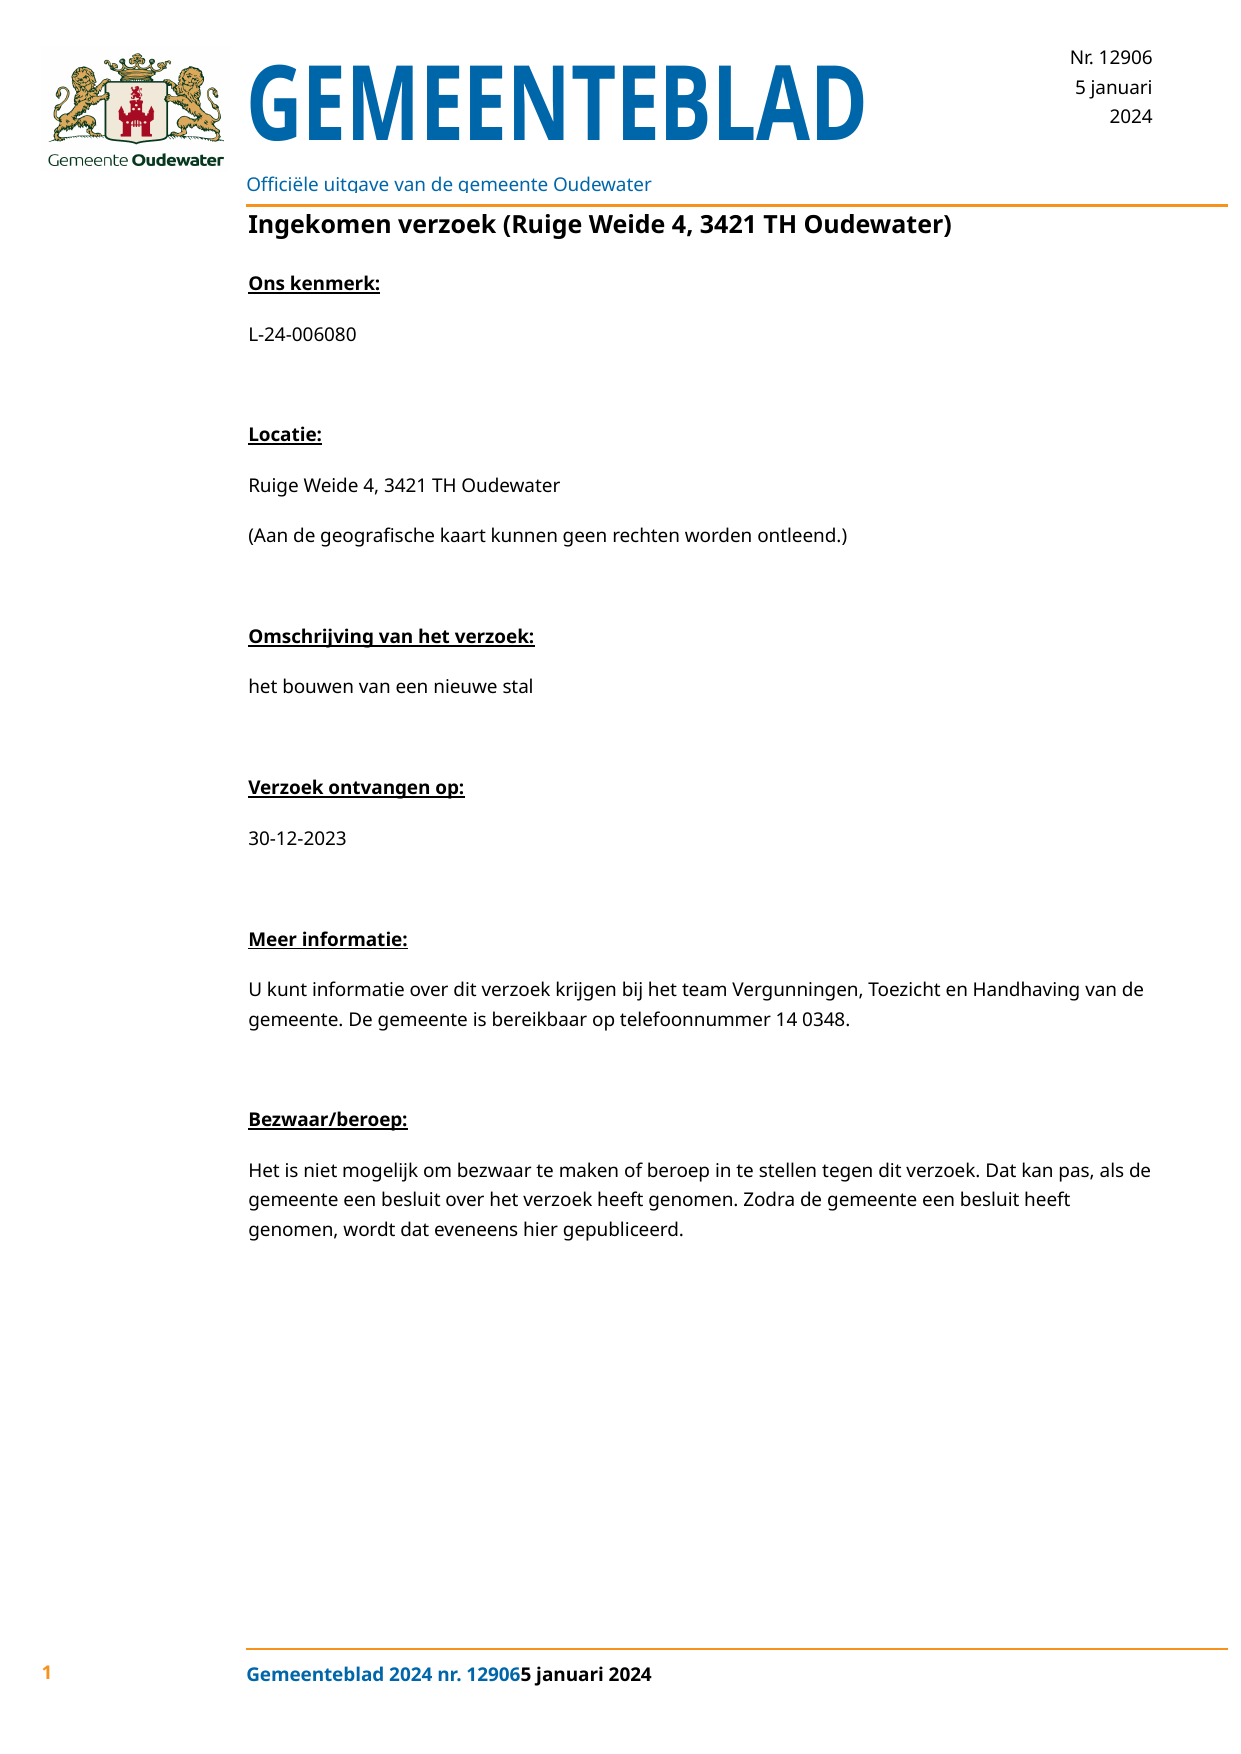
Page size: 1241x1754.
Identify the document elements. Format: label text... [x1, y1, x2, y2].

text Verzoek ontvangen op: [248, 774, 1152, 800]
text Ingekomen verzoek (Ruige Weide 4, 3421 TH Oudewater) [248, 207, 1152, 241]
text Het is niet mogelijk om bezwaar te maken of beroep in te stellen tegen dit verzoek. Dat kan pas, als de gemeente een besluit over het verzoek heeft genomen. Zodra de gemeente een besluit heeft genomen, wordt dat eveneens hier gepubliceerd. [248, 1157, 1152, 1242]
text Locatie: [248, 422, 1152, 447]
text Ruige Weide 4, 3421 TH Oudewater [248, 472, 1152, 498]
text Omschrijving van het verzoek: [248, 623, 1152, 649]
text het bouwen van een nieuwe stal [248, 674, 1152, 699]
text Meer informatie: [248, 926, 1152, 951]
text (Aan de geografische kaart kunnen geen rechten worden ontleend.) [248, 522, 1152, 548]
text 30-12-2023 [248, 825, 1152, 851]
text L-24-006080 [248, 321, 1152, 346]
text U kunt informatie over dit verzoek krijgen bij het team Vergunningen, Toezicht en Handhaving van de gemeente. De gemeente is bereikbaar op telefoonnummer 14 0348. [248, 976, 1152, 1031]
picture [41, 47, 231, 172]
text Ons kenmerk: [248, 270, 1152, 296]
text Bezwaar/beroep: [248, 1107, 1152, 1132]
